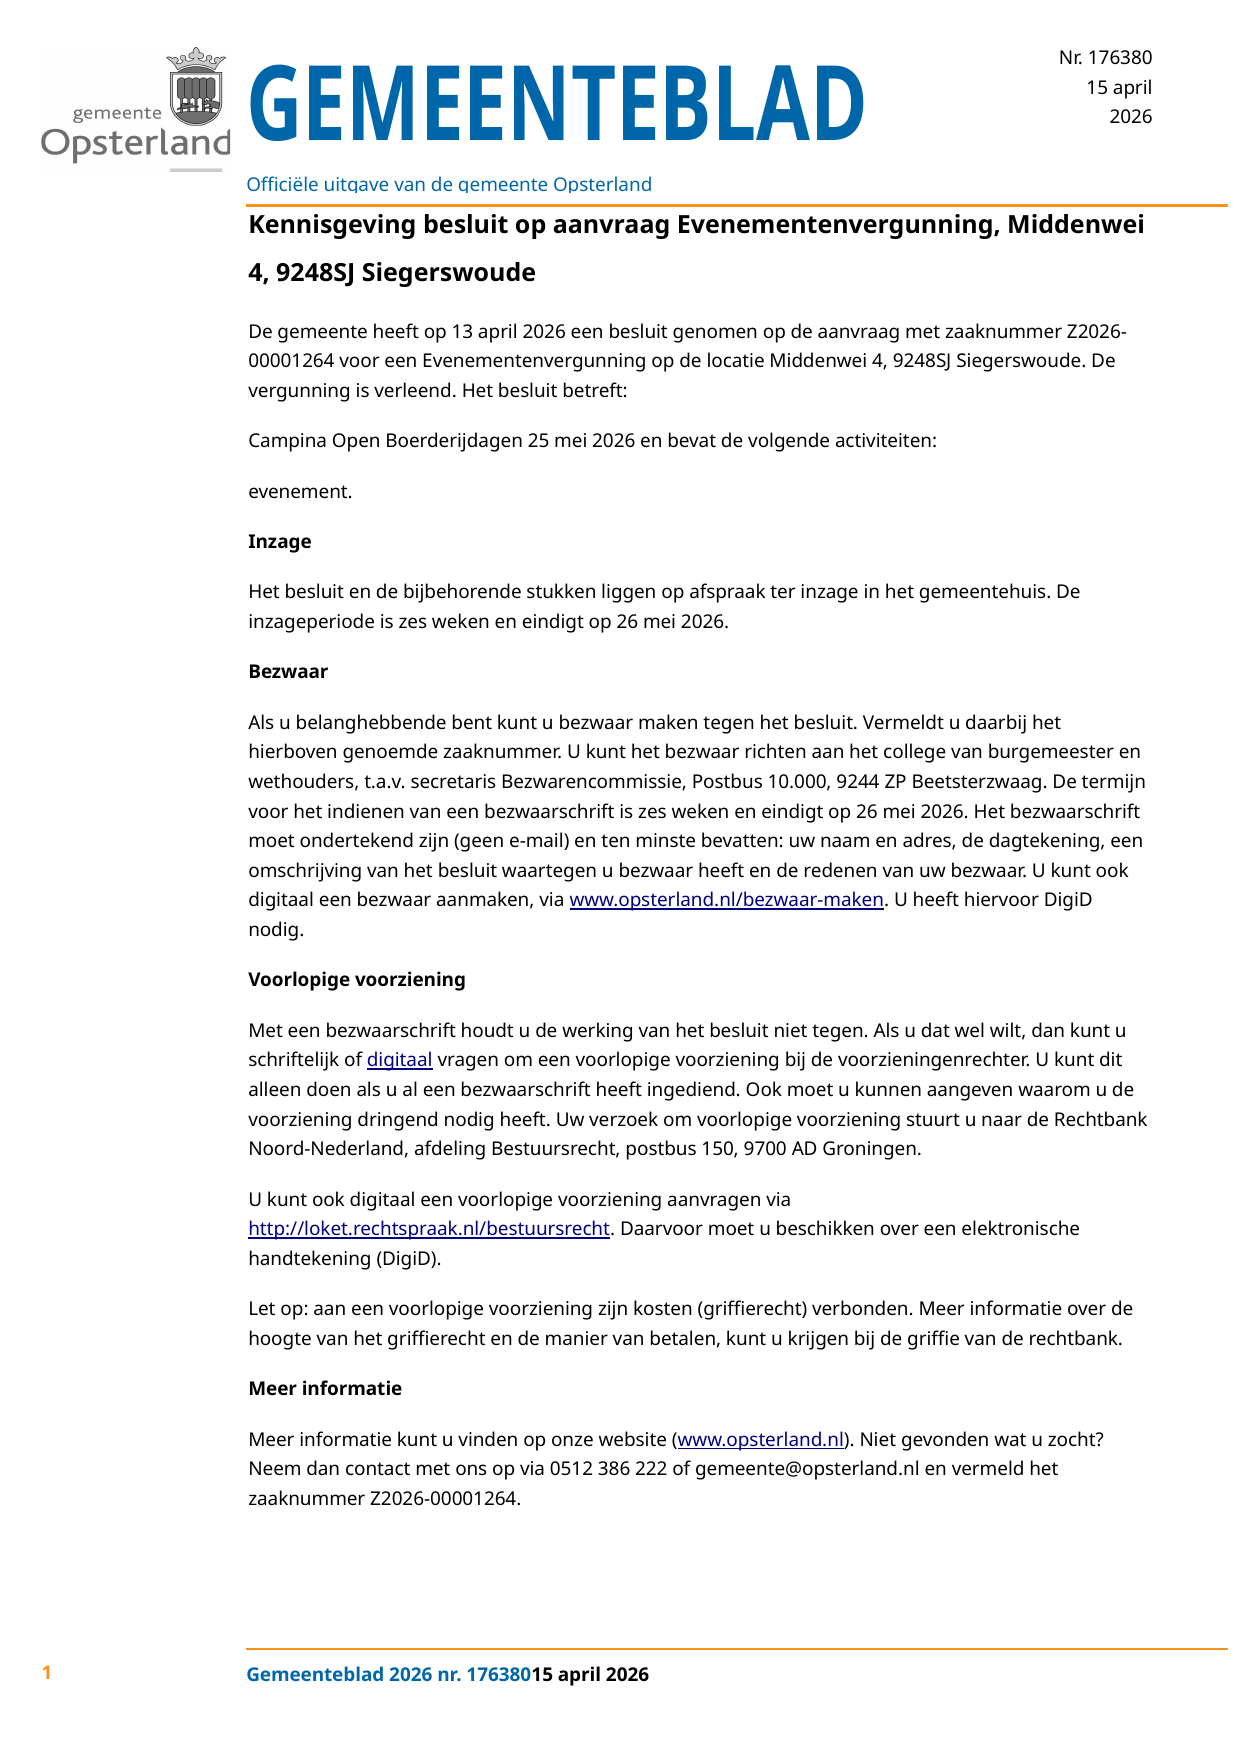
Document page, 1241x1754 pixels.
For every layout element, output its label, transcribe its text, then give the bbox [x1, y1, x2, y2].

text Bezwaar [248, 659, 1152, 684]
text Als u belanghebbende bent kunt u bezwaar maken tegen het besluit. Vermeldt u daarbij het hierboven genoemde zaaknummer. U kunt het bezwaar richten aan het college van burgemeester en wethouders, t.a.v. secretaris Bezwarencommissie, Postbus 10.000, 9244 ZP Beetsterzwaag. De termijn voor het indienen van een bezwaarschrift is zes weken en eindigt op 26 mei 2026. Het bezwaarschrift moet ondertekend zijn (geen e-mail) en ten minste bevatten: uw naam en adres, de dagtekening, een omschrijving van het besluit waartegen u bezwaar heeft en de redenen van uw bezwaar. U kunt ook digitaal een bezwaar aanmaken, via www.opsterland.nl/bezwaar-maken. U heeft hiervoor DigiD nodig. [248, 709, 1152, 942]
text Het besluit en de bijbehorende stukken liggen op afspraak ter inzage in het gemeentehuis. De inzageperiode is zes weken en eindigt op 26 mei 2026. [248, 579, 1152, 634]
text Inzage [248, 528, 1152, 554]
text Voorlopige voorziening [248, 967, 1152, 992]
picture [41, 47, 231, 172]
text Meer informatie [248, 1375, 1152, 1401]
text Let op: aan een voorlopige voorziening zijn kosten (griffierecht) verbonden. Meer informatie over de hoogte van het griffierecht en de manier van betalen, kunt u krijgen bij de griffie van de rechtbank. [248, 1295, 1152, 1351]
text Meer informatie kunt u vinden op onze website (www.opsterland.nl). Niet gevonden wat u zocht? Neem dan contact met ons op via 0512 386 222 of gemeente@opsterland.nl en vermeld het zaaknummer Z2026-00001264. [248, 1426, 1152, 1511]
text Kennisgeving besluit op aanvraag Evenementenvergunning, Middenwei 4, 9248SJ Siegerswoude [248, 207, 1152, 288]
text De gemeente heeft op 13 april 2026 een besluit genomen op de aanvraag met zaaknummer Z2026-00001264 voor een Evenementenvergunning op de locatie Middenwei 4, 9248SJ Siegerswoude. De vergunning is verleend. Het besluit betreft: [248, 318, 1152, 403]
text Campina Open Boerderijdagen 25 mei 2026 en bevat de volgende activiteiten: [248, 427, 1152, 453]
text U kunt ook digitaal een voorlopige voorziening aanvragen via http://loket.rechtspraak.nl/bestuursrecht. Daarvoor moet u beschikken over een elektronische handtekening (DigiD). [248, 1186, 1152, 1271]
text Met een bezwaarschrift houdt u de werking van het besluit niet tegen. Als u dat wel wilt, dan kunt u schriftelijk of digitaal vragen om een voorlopige voorziening bij de voorzieningenrechter. U kunt dit alleen doen als u al een bezwaarschrift heeft ingediend. Ook moet u kunnen aangeven waarom u de voorziening dringend nodig heeft. Uw verzoek om voorlopige voorziening stuurt u naar de Rechtbank Noord-Nederland, afdeling Bestuursrecht, postbus 150, 9700 AD Groningen. [248, 1017, 1152, 1161]
text evenement. [248, 478, 1152, 504]
